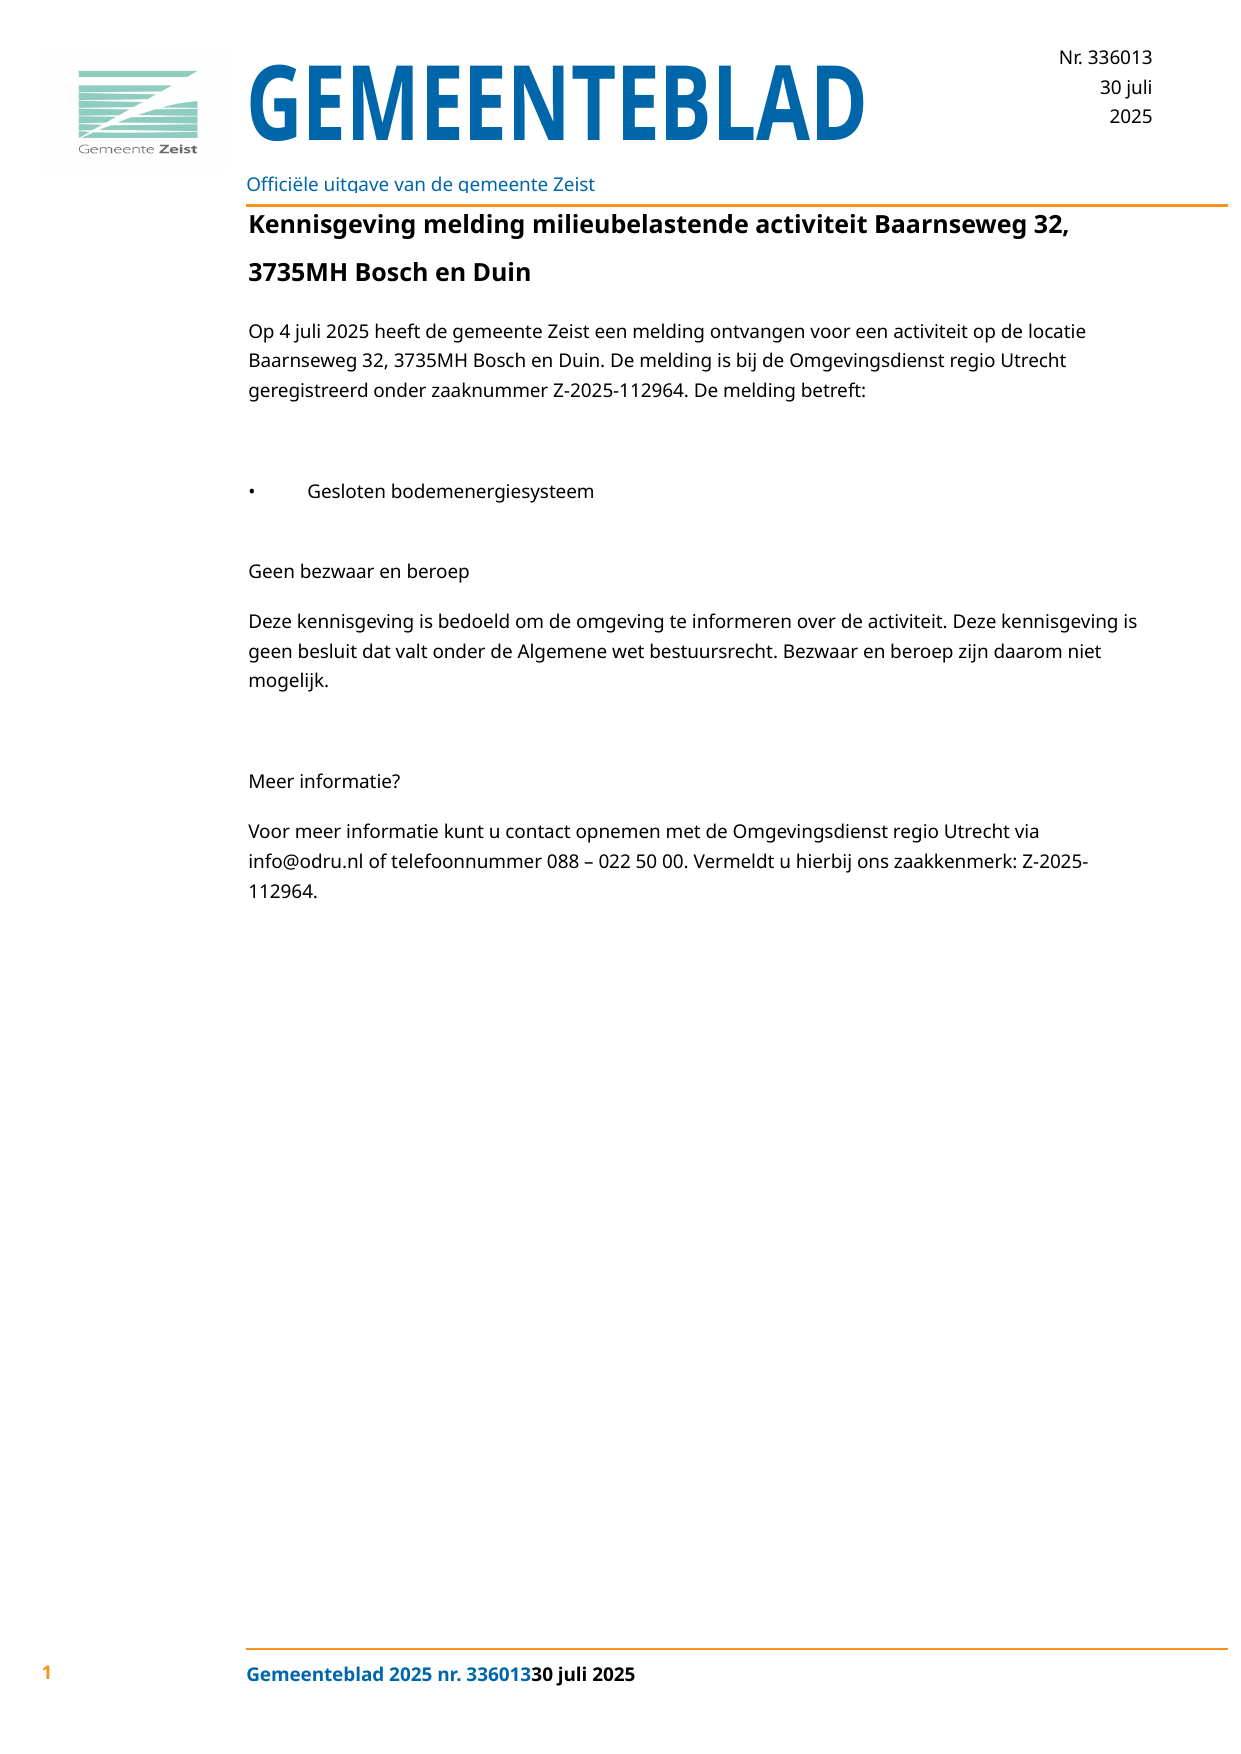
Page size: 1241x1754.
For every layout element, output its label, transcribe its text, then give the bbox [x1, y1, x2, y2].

text Op 4 juli 2025 heeft de gemeente Zeist een melding ontvangen voor een activiteit op de locatie Baarnseweg 32, 3735MH Bosch en Duin. De melding is bij de Omgevingsdienst regio Utrecht geregistreerd onder zaaknummer Z-2025-112964. De melding betreft: [248, 318, 1152, 403]
text Deze kennisgeving is bedoeld om de omgeving te informeren over de activiteit. Deze kennisgeving is geen besluit dat valt onder de Algemene wet bestuursrecht. Bezwaar en beroep zijn daarom niet mogelijk. [248, 608, 1152, 693]
text Geen bezwaar en beroep [248, 558, 1152, 584]
picture [41, 47, 231, 172]
text Voor meer informatie kunt u contact opnemen met de Omgevingsdienst regio Utrecht via info@odru.nl of telefoonnummer 088 – 022 50 00. Vermeldt u hierbij ons zaakkenmerk: Z-2025-112964. [248, 819, 1152, 904]
list Gesloten bodemenergiesysteem [248, 478, 1152, 504]
text Kennisgeving melding milieubelastende activiteit Baarnseweg 32, 3735MH Bosch en Duin [248, 207, 1152, 288]
text Meer informatie? [248, 768, 1152, 794]
